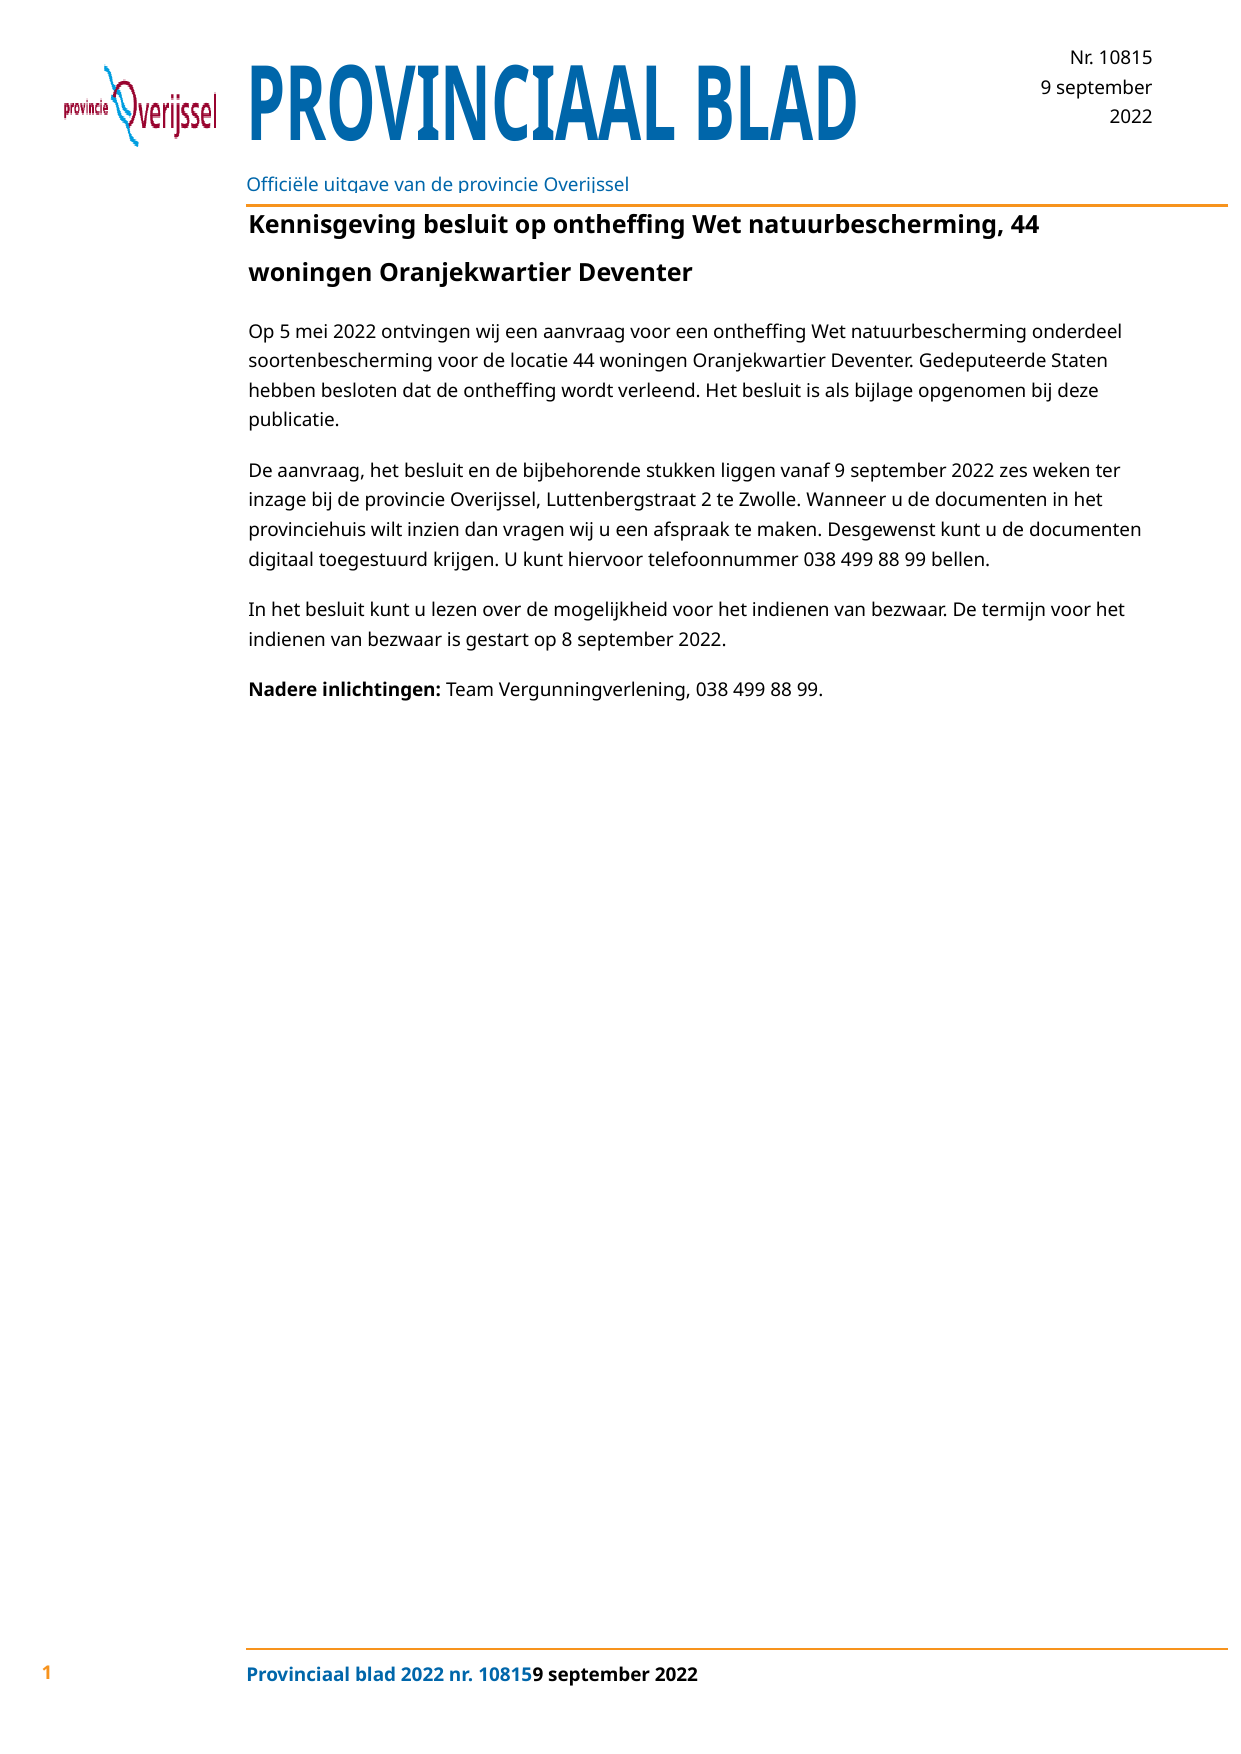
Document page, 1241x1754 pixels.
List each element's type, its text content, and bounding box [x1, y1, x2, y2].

text De aanvraag, het besluit en de bijbehorende stukken liggen vanaf 9 september 2022 zes weken ter inzage bij de provincie Overijssel, Luttenbergstraat 2 te Zwolle. Wanneer u de documenten in het provinciehuis wilt inzien dan vragen wij u een afspraak te maken. Desgewenst kunt u de documenten digitaal toegestuurd krijgen. U kunt hiervoor telefoonnummer 038 499 88 99 bellen. [248, 457, 1152, 572]
text Nadere inlichtingen: Team Vergunningverlening, 038 499 88 99. [248, 676, 1152, 702]
text Op 5 mei 2022 ontvingen wij een aanvraag voor een ontheffing Wet natuurbescherming onderdeel soortenbescherming voor de locatie 44 woningen Oranjekwartier Deventer. Gedeputeerde Staten hebben besloten dat de ontheffing wordt verleend. Het besluit is als bijlage opgenomen bij deze publicatie. [248, 318, 1152, 432]
text In het besluit kunt u lezen over de mogelijkheid voor het indienen van bezwaar. De termijn voor het indienen van bezwaar is gestart op 8 september 2022. [248, 596, 1152, 652]
picture [41, 47, 231, 172]
text Kennisgeving besluit op ontheffing Wet natuurbescherming, 44 woningen Oranjekwartier Deventer [248, 207, 1152, 288]
